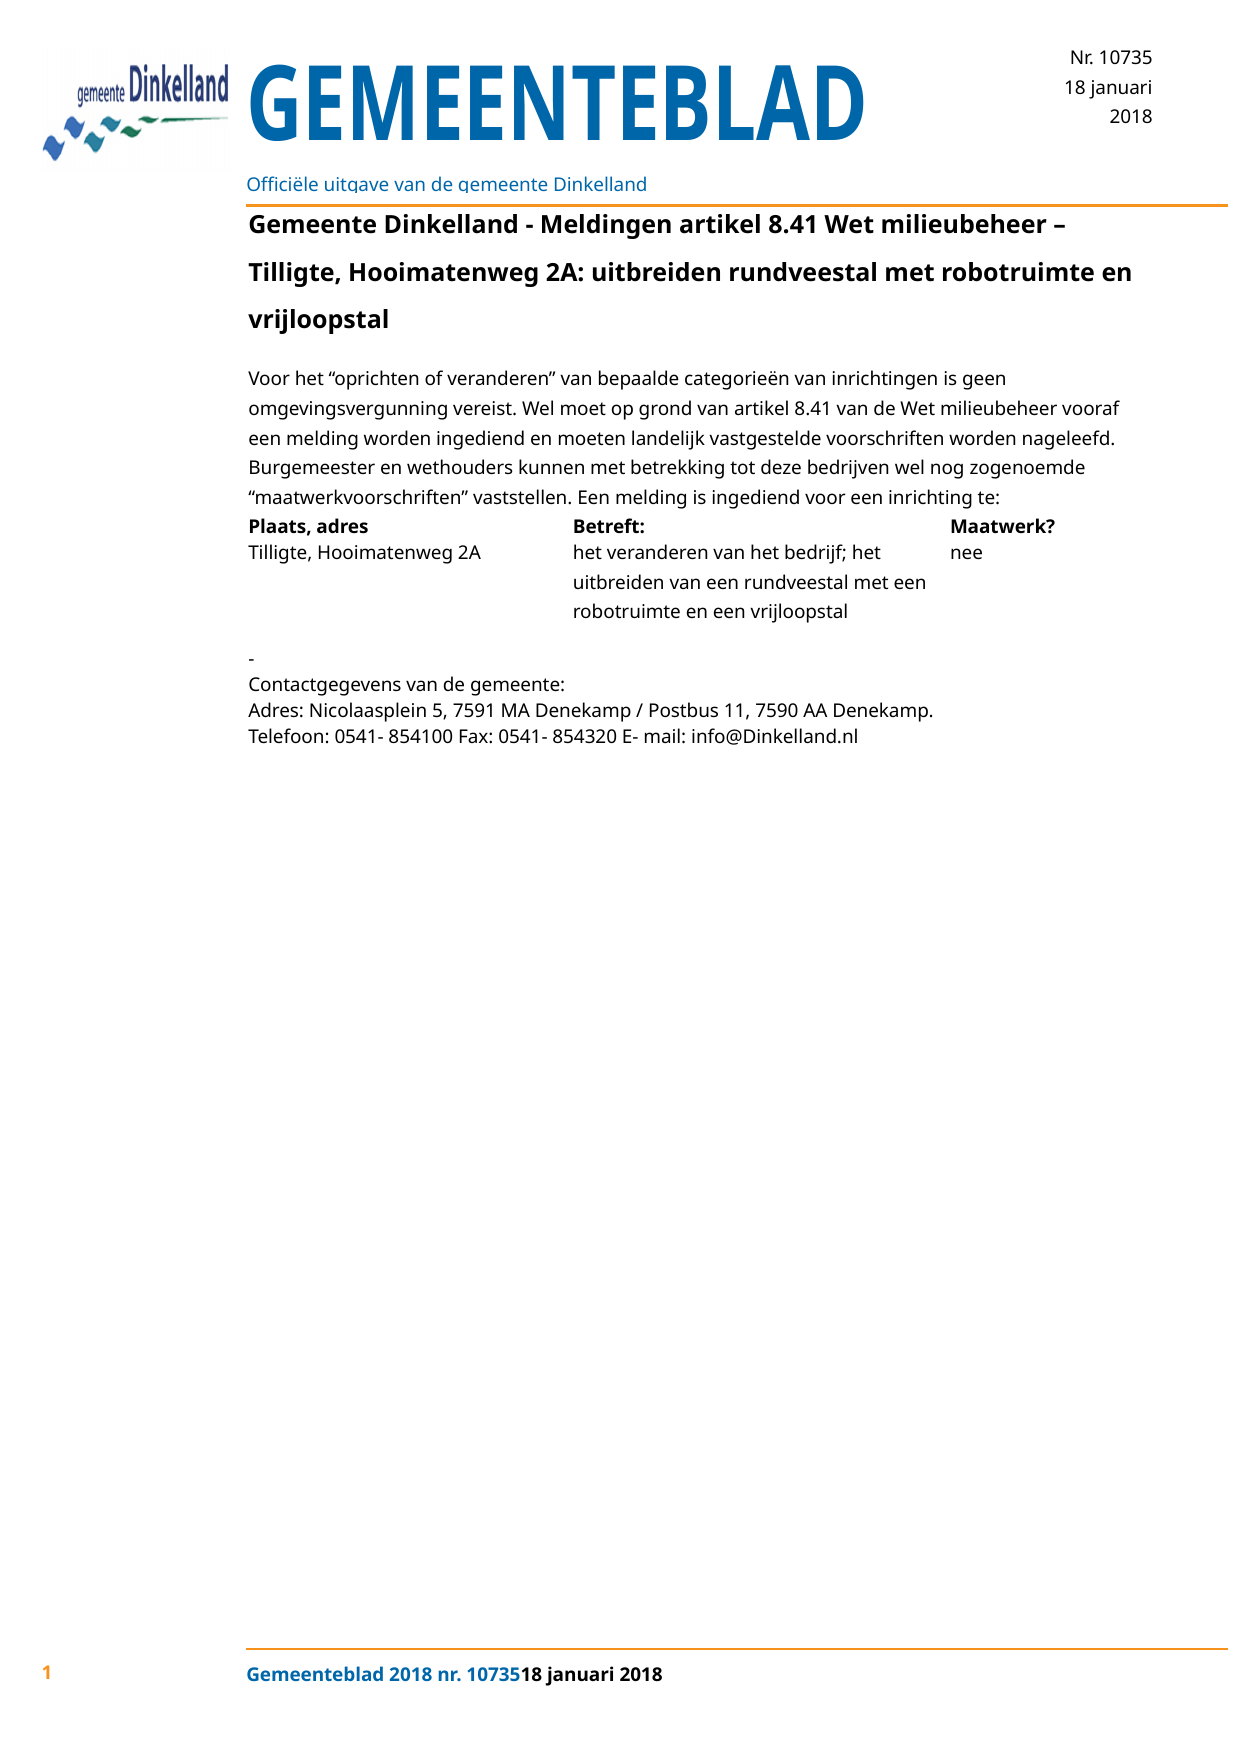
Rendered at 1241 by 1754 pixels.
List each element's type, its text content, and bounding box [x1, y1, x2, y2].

table_cell Tilligte, Hooimatenweg 2A [248, 539, 573, 624]
table_header Betreft: [573, 514, 950, 539]
table_header Maatwerk? [950, 514, 1152, 539]
text - [248, 646, 1152, 671]
text Telefoon: 0541- 854100 Fax: 0541- 854320 E- mail: info@Dinkelland.nl [248, 723, 1152, 748]
text Adres: Nicolaasplein 5, 7591 MA Denekamp / Postbus 11, 7590 AA Denekamp. [248, 697, 1152, 723]
table_cell nee [950, 539, 1152, 624]
text Voor het “oprichten of veranderen” van bepaalde categorieën van inrichtingen is geen omgevingsvergunning vereist. Wel moet op grond van artikel 8.41 van de Wet milieubeheer vooraf een melding worden ingediend en moeten landelijk vastgestelde voorschriften worden nageleefd. Burgemeester en wethouders kunnen met betrekking tot deze bedrijven wel nog zogenoemde “maatwerkvoorschriften” vaststellen. Een melding is ingediend voor een inrichting te: [248, 366, 1152, 509]
picture [41, 47, 231, 172]
text Contactgegevens van de gemeente: [248, 671, 1152, 697]
text Gemeente Dinkelland - Meldingen artikel 8.41 Wet milieubeheer – Tilligte, Hooimatenweg 2A: uitbreiden rundveestal met robotruimte en vrijloopstal [248, 207, 1152, 336]
table_header Plaats, adres [248, 514, 573, 539]
table_cell het veranderen van het bedrijf; het uitbreiden van een rundveestal met een robotruimte en een vrijloopstal [573, 539, 950, 624]
